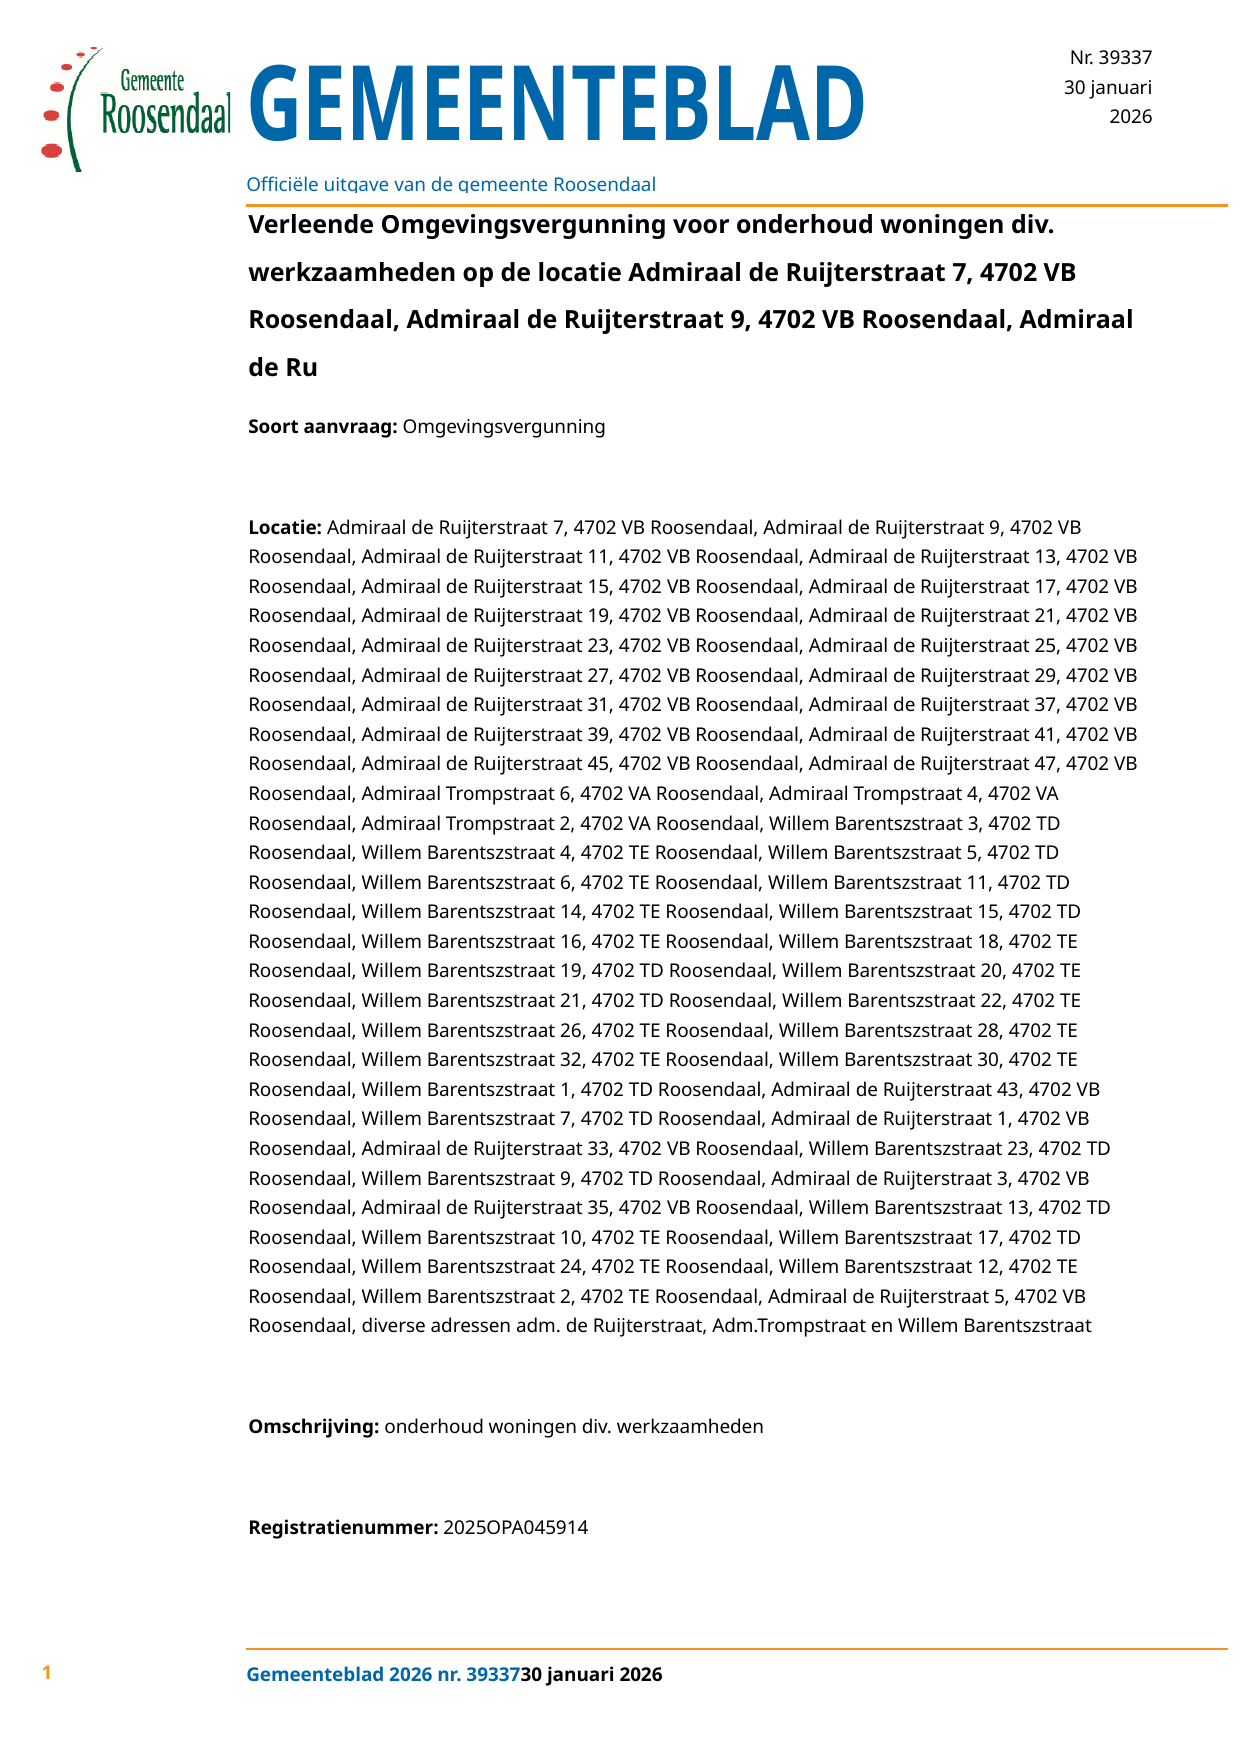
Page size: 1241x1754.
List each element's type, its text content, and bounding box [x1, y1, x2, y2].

text Omschrijving: onderhoud woningen div. werkzaamheden [248, 1413, 1152, 1439]
picture [41, 47, 231, 172]
text Registratienummer: 2025OPA045914 [248, 1514, 1152, 1540]
text Soort aanvraag: Omgevingsvergunning [248, 413, 1152, 439]
text Verleende Omgevingsvergunning voor onderhoud woningen div. werkzaamheden op de locatie Admiraal de Ruijterstraat 7, 4702 VB Roosendaal, Admiraal de Ruijterstraat 9, 4702 VB Roosendaal, Admiraal de Ru [248, 207, 1152, 384]
text Locatie: Admiraal de Ruijterstraat 7, 4702 VB Roosendaal, Admiraal de Ruijterstraat 9, 4702 VB Roosendaal, Admiraal de Ruijterstraat 11, 4702 VB Roosendaal, Admiraal de Ruijterstraat 13, 4702 VB Roosendaal, Admiraal de Ruijterstraat 15, 4702 VB Roosendaal, Admiraal de Ruijterstraat 17, 4702 VB Roosendaal, Admiraal de Ruijterstraat 19, 4702 VB Roosendaal, Admiraal de Ruijterstraat 21, 4702 VB Roosendaal, Admiraal de Ruijterstraat 23, 4702 VB Roosendaal, Admiraal de Ruijterstraat 25, 4702 VB Roosendaal, Admiraal de Ruijterstraat 27, 4702 VB Roosendaal, Admiraal de Ruijterstraat 29, 4702 VB Roosendaal, Admiraal de Ruijterstraat 31, 4702 VB Roosendaal, Admiraal de Ruijterstraat 37, 4702 VB Roosendaal, Admiraal de Ruijterstraat 39, 4702 VB Roosendaal, Admiraal de Ruijterstraat 41, 4702 VB Roosendaal, Admiraal de Ruijterstraat 45, 4702 VB Roosendaal, Admiraal de Ruijterstraat 47, 4702 VB Roosendaal, Admiraal Trompstraat 6, 4702 VA Roosendaal, Admiraal Trompstraat 4, 4702 VA Roosendaal, Admiraal Trompstraat 2, 4702 VA Roosendaal, Willem Barentszstraat 3, 4702 TD Roosendaal, Willem Barentszstraat 4, 4702 TE Roosendaal, Willem Barentszstraat 5, 4702 TD Roosendaal, Willem Barentszstraat 6, 4702 TE Roosendaal, Willem Barentszstraat 11, 4702 TD Roosendaal, Willem Barentszstraat 14, 4702 TE Roosendaal, Willem Barentszstraat 15, 4702 TD Roosendaal, Willem Barentszstraat 16, 4702 TE Roosendaal, Willem Barentszstraat 18, 4702 TE Roosendaal, Willem Barentszstraat 19, 4702 TD Roosendaal, Willem Barentszstraat 20, 4702 TE Roosendaal, Willem Barentszstraat 21, 4702 TD Roosendaal, Willem Barentszstraat 22, 4702 TE Roosendaal, Willem Barentszstraat 26, 4702 TE Roosendaal, Willem Barentszstraat 28, 4702 TE Roosendaal, Willem Barentszstraat 32, 4702 TE Roosendaal, Willem Barentszstraat 30, 4702 TE Roosendaal, Willem Barentszstraat 1, 4702 TD Roosendaal, Admiraal de Ruijterstraat 43, 4702 VB Roosendaal, Willem Barentszstraat 7, 4702 TD Roosendaal, Admiraal de Ruijterstraat 1, 4702 VB Roosendaal, Admiraal de Ruijterstraat 33, 4702 VB Roosendaal, Willem Barentszstraat 23, 4702 TD Roosendaal, Willem Barentszstraat 9, 4702 TD Roosendaal, Admiraal de Ruijterstraat 3, 4702 VB Roosendaal, Admiraal de Ruijterstraat 35, 4702 VB Roosendaal, Willem Barentszstraat 13, 4702 TD Roosendaal, Willem Barentszstraat 10, 4702 TE Roosendaal, Willem Barentszstraat 17, 4702 TD Roosendaal, Willem Barentszstraat 24, 4702 TE Roosendaal, Willem Barentszstraat 12, 4702 TE Roosendaal, Willem Barentszstraat 2, 4702 TE Roosendaal, Admiraal de Ruijterstraat 5, 4702 VB Roosendaal, diverse adressen adm. de Ruijterstraat, Adm.Trompstraat en Willem Barentszstraat [248, 514, 1152, 1338]
